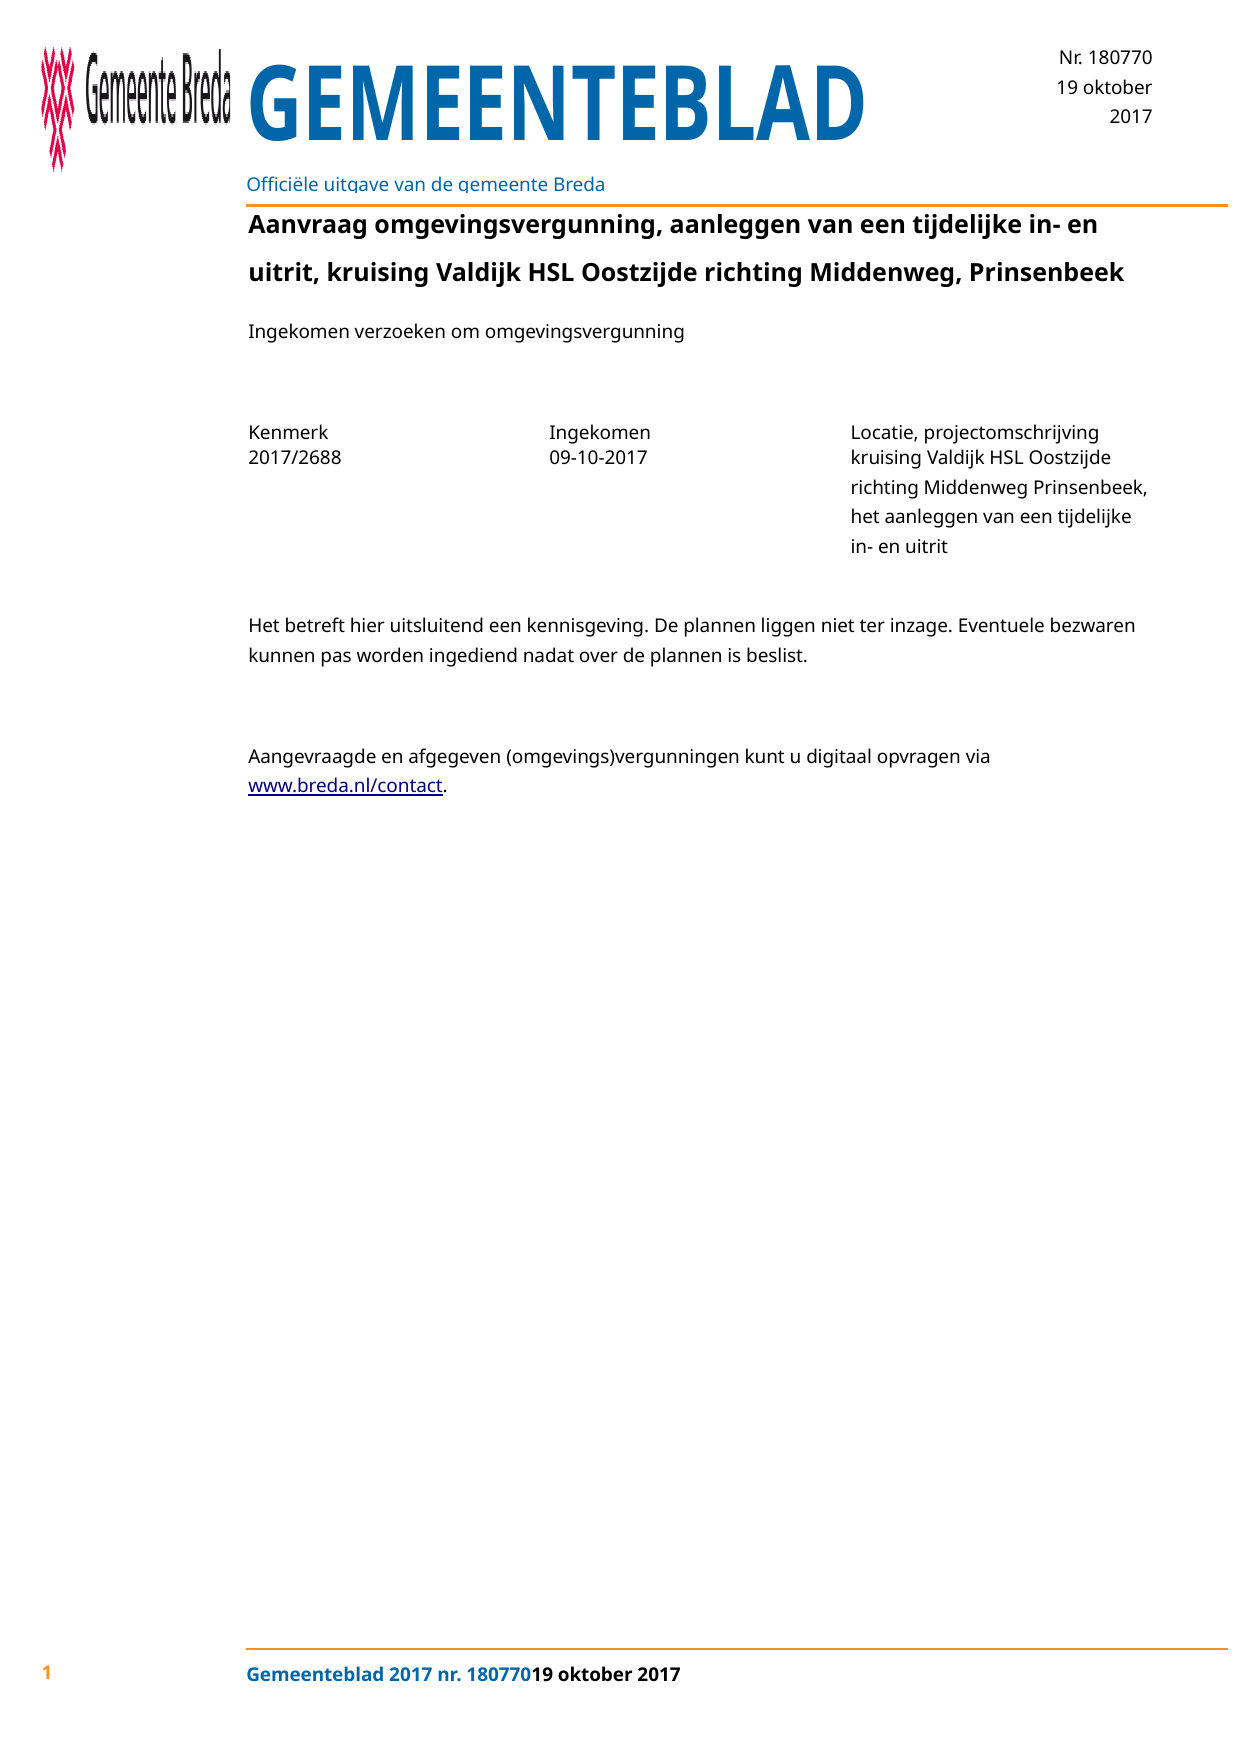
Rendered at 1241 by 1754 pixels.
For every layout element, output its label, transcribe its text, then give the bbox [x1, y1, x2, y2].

picture [41, 47, 231, 172]
table_header Locatie, projectomschrijving [850, 419, 1152, 444]
table_cell 2017/2688 [248, 445, 549, 559]
text Aanvraag omgevingsvergunning, aanleggen van een tijdelijke in- en uitrit, kruising Valdijk HSL Oostzijde richting Middenweg, Prinsenbeek [248, 207, 1152, 288]
text Ingekomen verzoeken om omgevingsvergunning [248, 318, 1152, 344]
text Aangevraagde en afgegeven (omgevings)vergunningen kunt u digitaal opvragen via www.breda.nl/contact. [248, 743, 1152, 798]
table_header Ingekomen [549, 419, 850, 444]
table_header Kenmerk [248, 419, 549, 444]
text Het betreft hier uitsluitend een kennisgeving. De plannen liggen niet ter inzage. Eventuele bezwaren kunnen pas worden ingediend nadat over de plannen is beslist. [248, 613, 1152, 668]
table_cell 09-10-2017 [549, 445, 850, 559]
table_cell kruising Valdijk HSL Oostzijde richting Middenweg Prinsenbeek, het aanleggen van een tijdelijke in- en uitrit [850, 445, 1152, 559]
